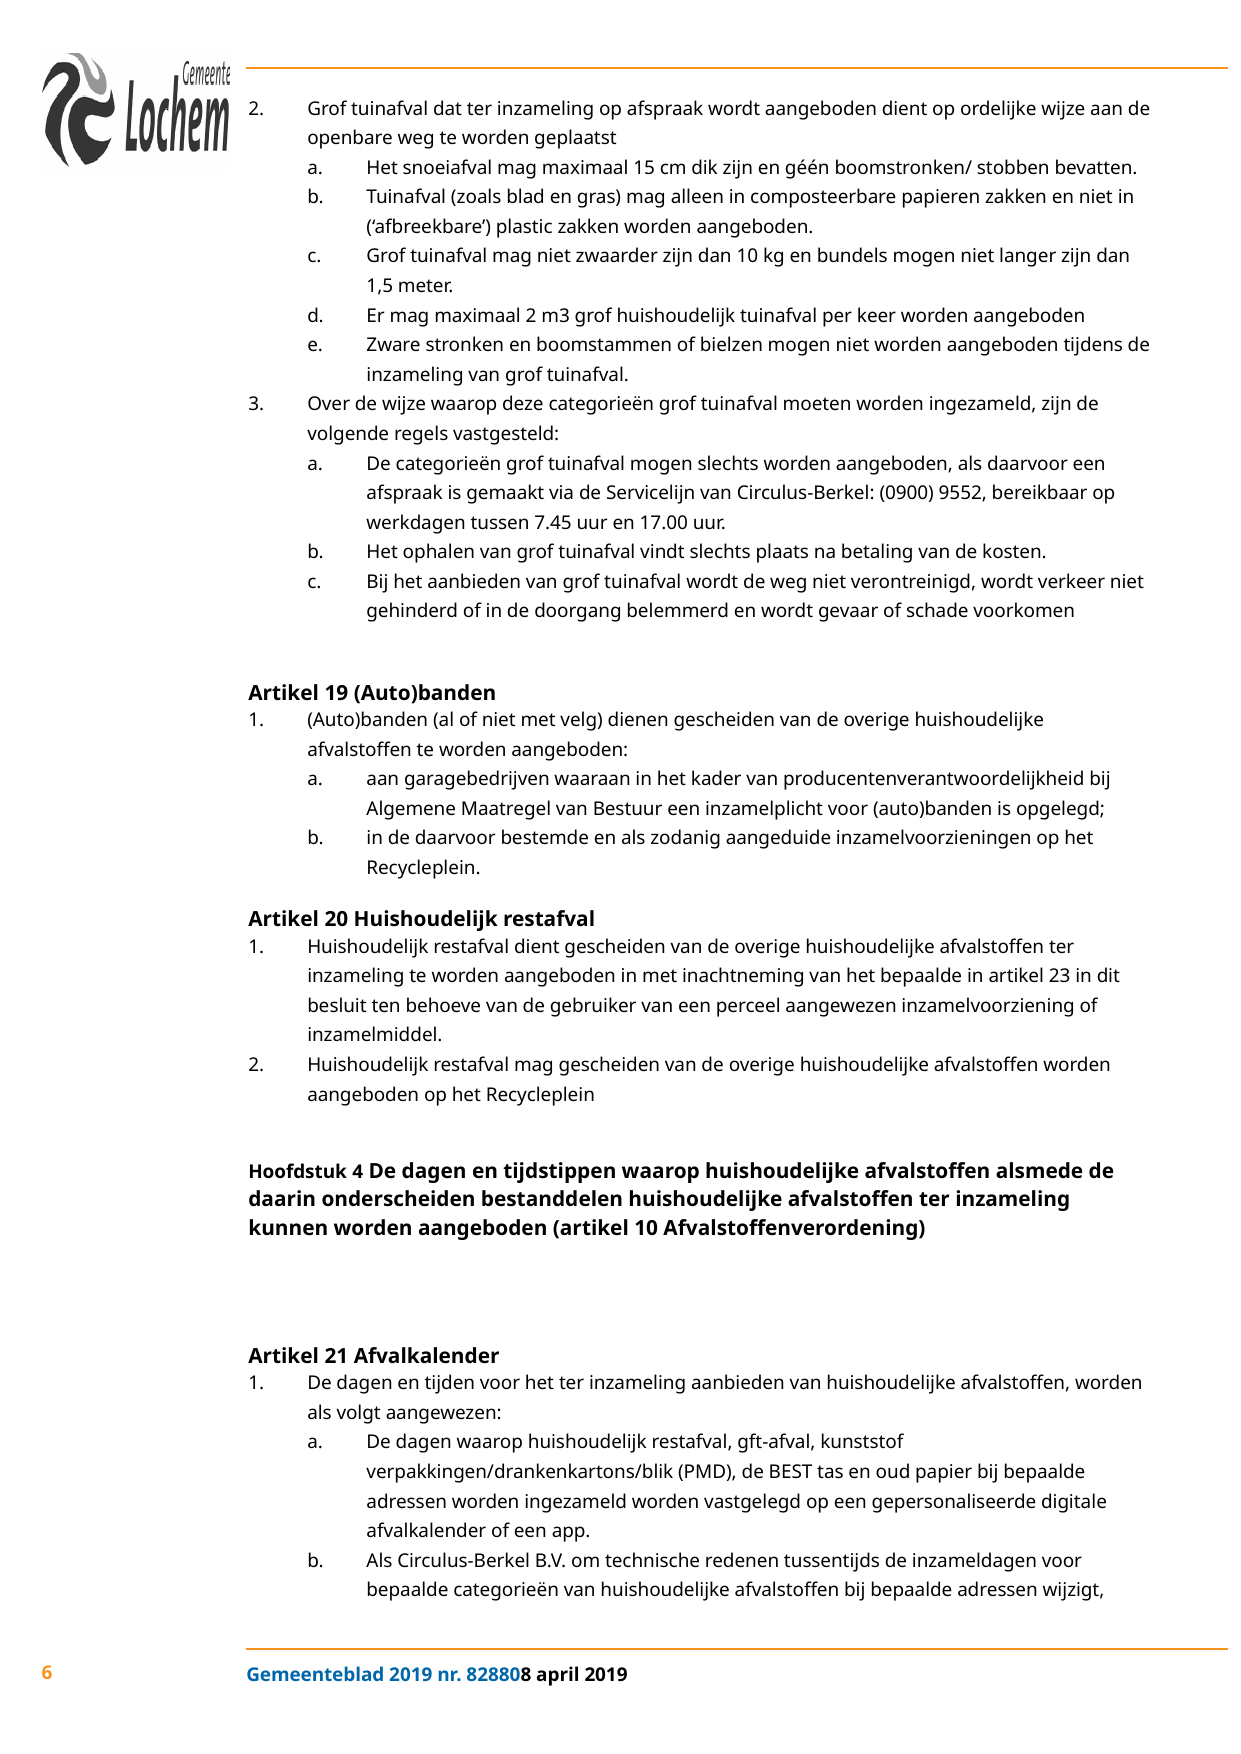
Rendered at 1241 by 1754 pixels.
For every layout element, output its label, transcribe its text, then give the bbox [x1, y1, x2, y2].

list Huishoudelijk restafval dient gescheiden van de overige huishoudelijke afvalstoffen ter inzameling te worden aangeboden in met inachtneming van het bepaalde in artikel 23 in dit besluit ten behoeve van de gebruiker van een perceel aangewezen inzamelvoorziening of inzamelmiddel. [248, 933, 1152, 1047]
text Hoofdstuk 4 De dagen en tijdstippen waarop huishoudelijke afvalstoffen alsmede de daarin onderscheiden bestanddelen huishoudelijke afvalstoffen ter inzameling kunnen worden aangeboden (artikel 10 Afvalstoffenverordening) [248, 1156, 1152, 1241]
list Grof tuinafval mag niet zwaarder zijn dan 10 kg en bundels mogen niet langer zijn dan 1,5 meter. [307, 243, 1152, 298]
list De dagen en tijden voor het ter inzameling aanbieden van huishoudelijke afvalstoffen, worden als volgt aangewezen: [248, 1369, 1152, 1425]
list Het ophalen van grof tuinafval vindt slechts plaats na betaling van de kosten. [307, 538, 1152, 564]
text Artikel 19 (Auto)banden [248, 678, 1152, 706]
list (Auto)banden (al of niet met velg) dienen gescheiden van de overige huishoudelijke afvalstoffen te worden aangeboden: [248, 706, 1152, 761]
text Artikel 20 Huishoudelijk restafval [248, 904, 1152, 933]
list Huishoudelijk restafval mag gescheiden van de overige huishoudelijke afvalstoffen worden aangeboden op het Recycleplein [248, 1051, 1152, 1107]
list Over de wijze waarop deze categorieën grof tuinafval moeten worden ingezameld, zijn de volgende regels vastgesteld: [248, 391, 1152, 446]
list Tuinafval (zoals blad en gras) mag alleen in composteerbare papieren zakken en niet in (‘afbreekbare’) plastic zakken worden aangeboden. [307, 183, 1152, 239]
list Zware stronken en boomstammen of bielzen mogen niet worden aangeboden tijdens de inzameling van grof tuinafval. [307, 331, 1152, 387]
list in de daarvoor bestemde en als zodanig aangeduide inzamelvoorzieningen op het Recycleplein. [307, 824, 1152, 880]
list Bij het aanbieden van grof tuinafval wordt de weg niet verontreinigd, wordt verkeer niet gehinderd of in de doorgang belemmerd en wordt gevaar of schade voorkomen [307, 568, 1152, 623]
list Er mag maximaal 2 m3 grof huishoudelijk tuinafval per keer worden aangeboden [307, 302, 1152, 328]
list Het snoeiafval mag maximaal 15 cm dik zijn en géén boomstronken/ stobben bevatten. [307, 154, 1152, 180]
list aan garagebedrijven waaraan in het kader van producentenverantwoordelijkheid bij Algemene Maatregel van Bestuur een inzamelplicht voor (auto)banden is opgelegd; [307, 765, 1152, 821]
list De dagen waarop huishoudelijk restafval, gft-afval, kunststof verpakkingen/drankenkartons/blik (PMD), de BEST tas en oud papier bij bepaalde adressen worden ingezameld worden vastgelegd op een gepersonaliseerde digitale afvalkalender of een app. [307, 1429, 1152, 1543]
list Als Circulus-Berkel B.V. om technische redenen tussentijds de inzameldagen voor bepaalde categorieën van huishoudelijke afvalstoffen bij bepaalde adressen wijzigt, [307, 1547, 1152, 1602]
list De categorieën grof tuinafval mogen slechts worden aangeboden, als daarvoor een afspraak is gemaakt via de Servicelijn van Circulus-Berkel: (0900) 9552, bereikbaar op werkdagen tussen 7.45 uur en 17.00 uur. [307, 450, 1152, 535]
text Artikel 21 Afvalkalender [248, 1341, 1152, 1369]
list Grof tuinafval dat ter inzameling op afspraak wordt aangeboden dient op ordelijke wijze aan de openbare weg te worden geplaatst [248, 95, 1152, 150]
picture [41, 47, 231, 172]
